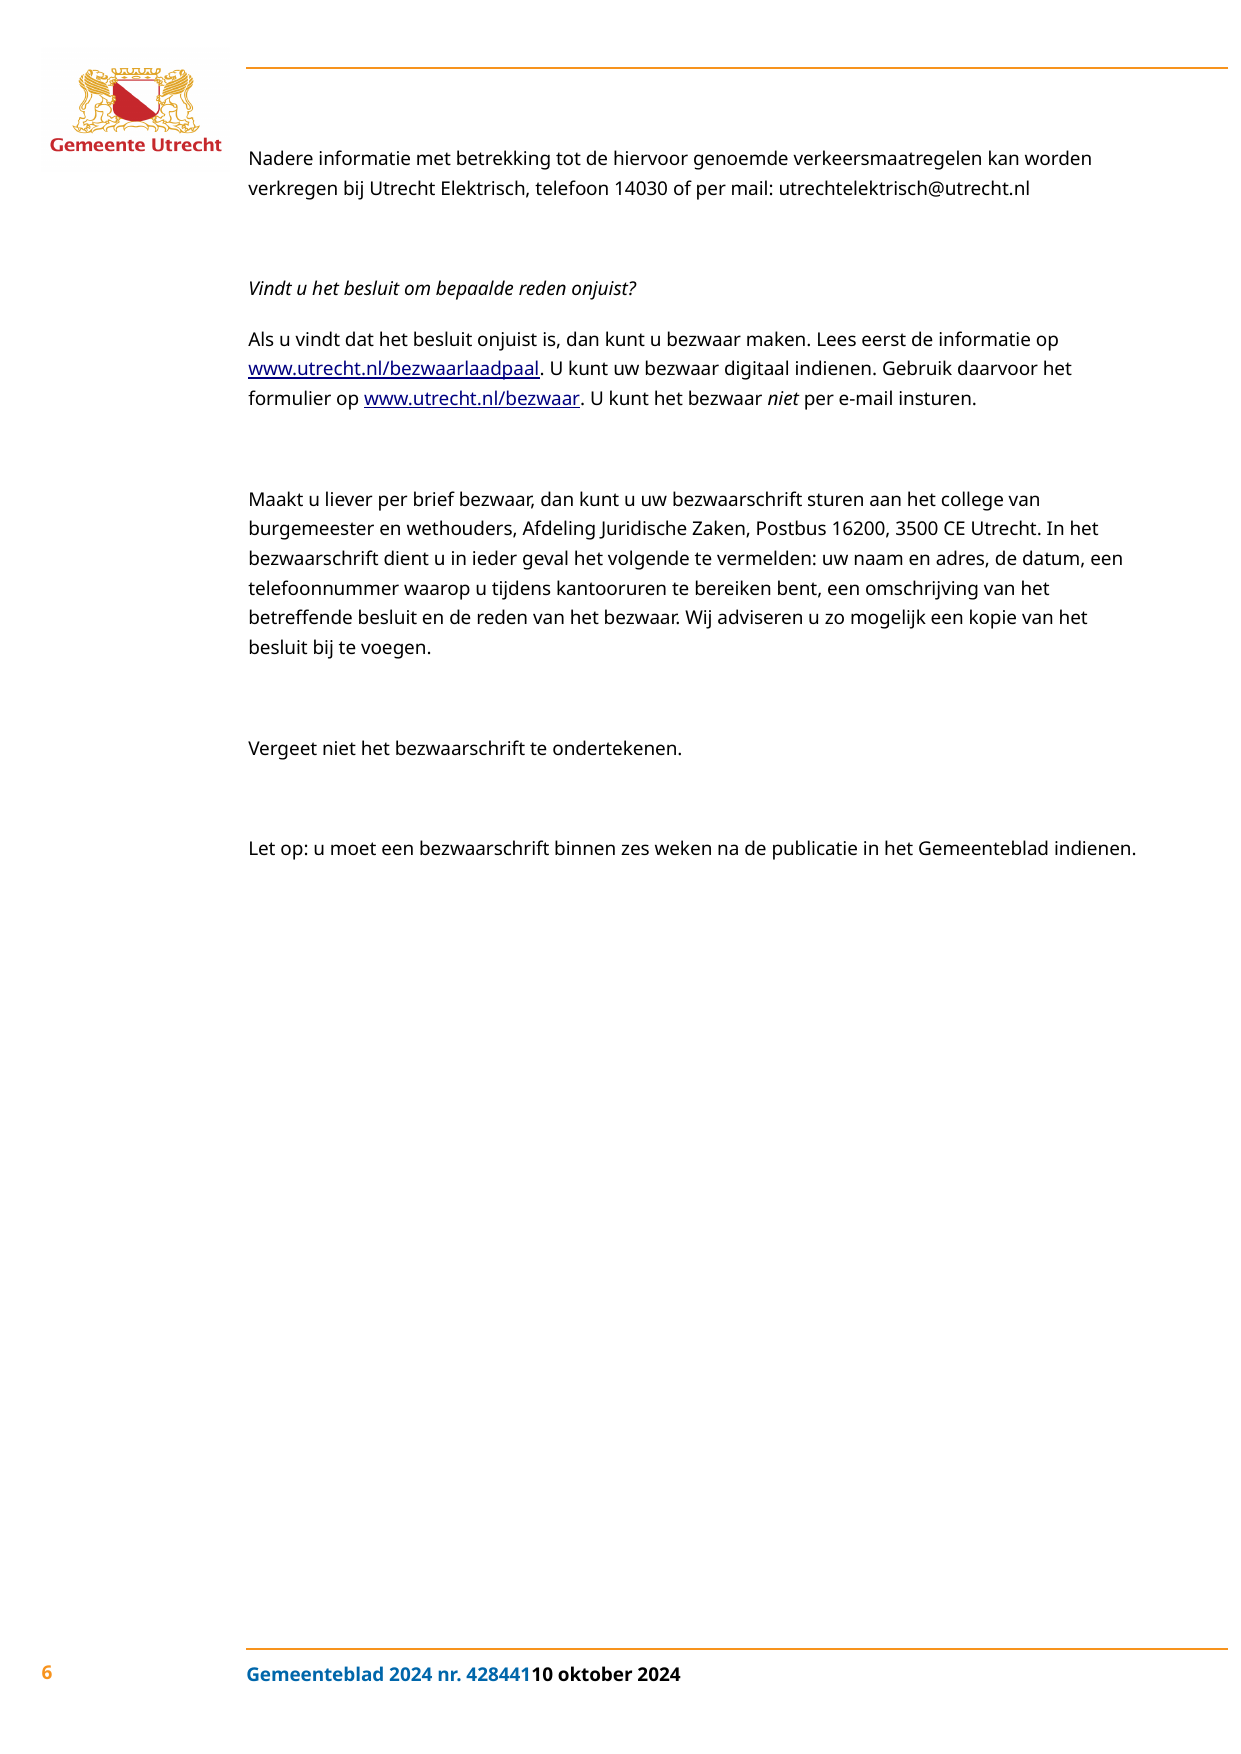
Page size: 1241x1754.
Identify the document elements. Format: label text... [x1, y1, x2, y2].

text Maakt u liever per brief bezwaar, dan kunt u uw bezwaarschrift sturen aan het college van burgemeester en wethouders, Afdeling Juridische Zaken, Postbus 16200, 3500 CE Utrecht. In het bezwaarschrift dient u in ieder geval het volgende te vermelden: uw naam en adres, de datum, een telefoonnummer waarop u tijdens kantooruren te bereiken bent, een omschrijving van het betreffende besluit en de reden van het bezwaar. Wij adviseren u zo mogelijk een kopie van het besluit bij te voegen. [248, 486, 1152, 660]
text Nadere informatie met betrekking tot de hiervoor genoemde verkeersmaatregelen kan worden verkregen bij Utrecht Elektrisch, telefoon 14030 of per mail: utrechtelektrisch@utrecht.nl [248, 145, 1152, 201]
text Vindt u het besluit om bepaalde reden onjuist? [248, 276, 1152, 301]
text Let op: u moet een bezwaarschrift binnen zes weken na de publicatie in het Gemeenteblad indienen. [248, 836, 1152, 861]
text Als u vindt dat het besluit onjuist is, dan kunt u bezwaar maken. Lees eerst de informatie op www.utrecht.nl/bezwaarlaadpaal. U kunt uw bezwaar digitaal indienen. Gebruik daarvoor het formulier op www.utrecht.nl/bezwaar. U kunt het bezwaar niet per e-mail insturen. [248, 326, 1152, 411]
text Vergeet niet het bezwaarschrift te ondertekenen. [248, 735, 1152, 761]
picture [41, 47, 231, 172]
